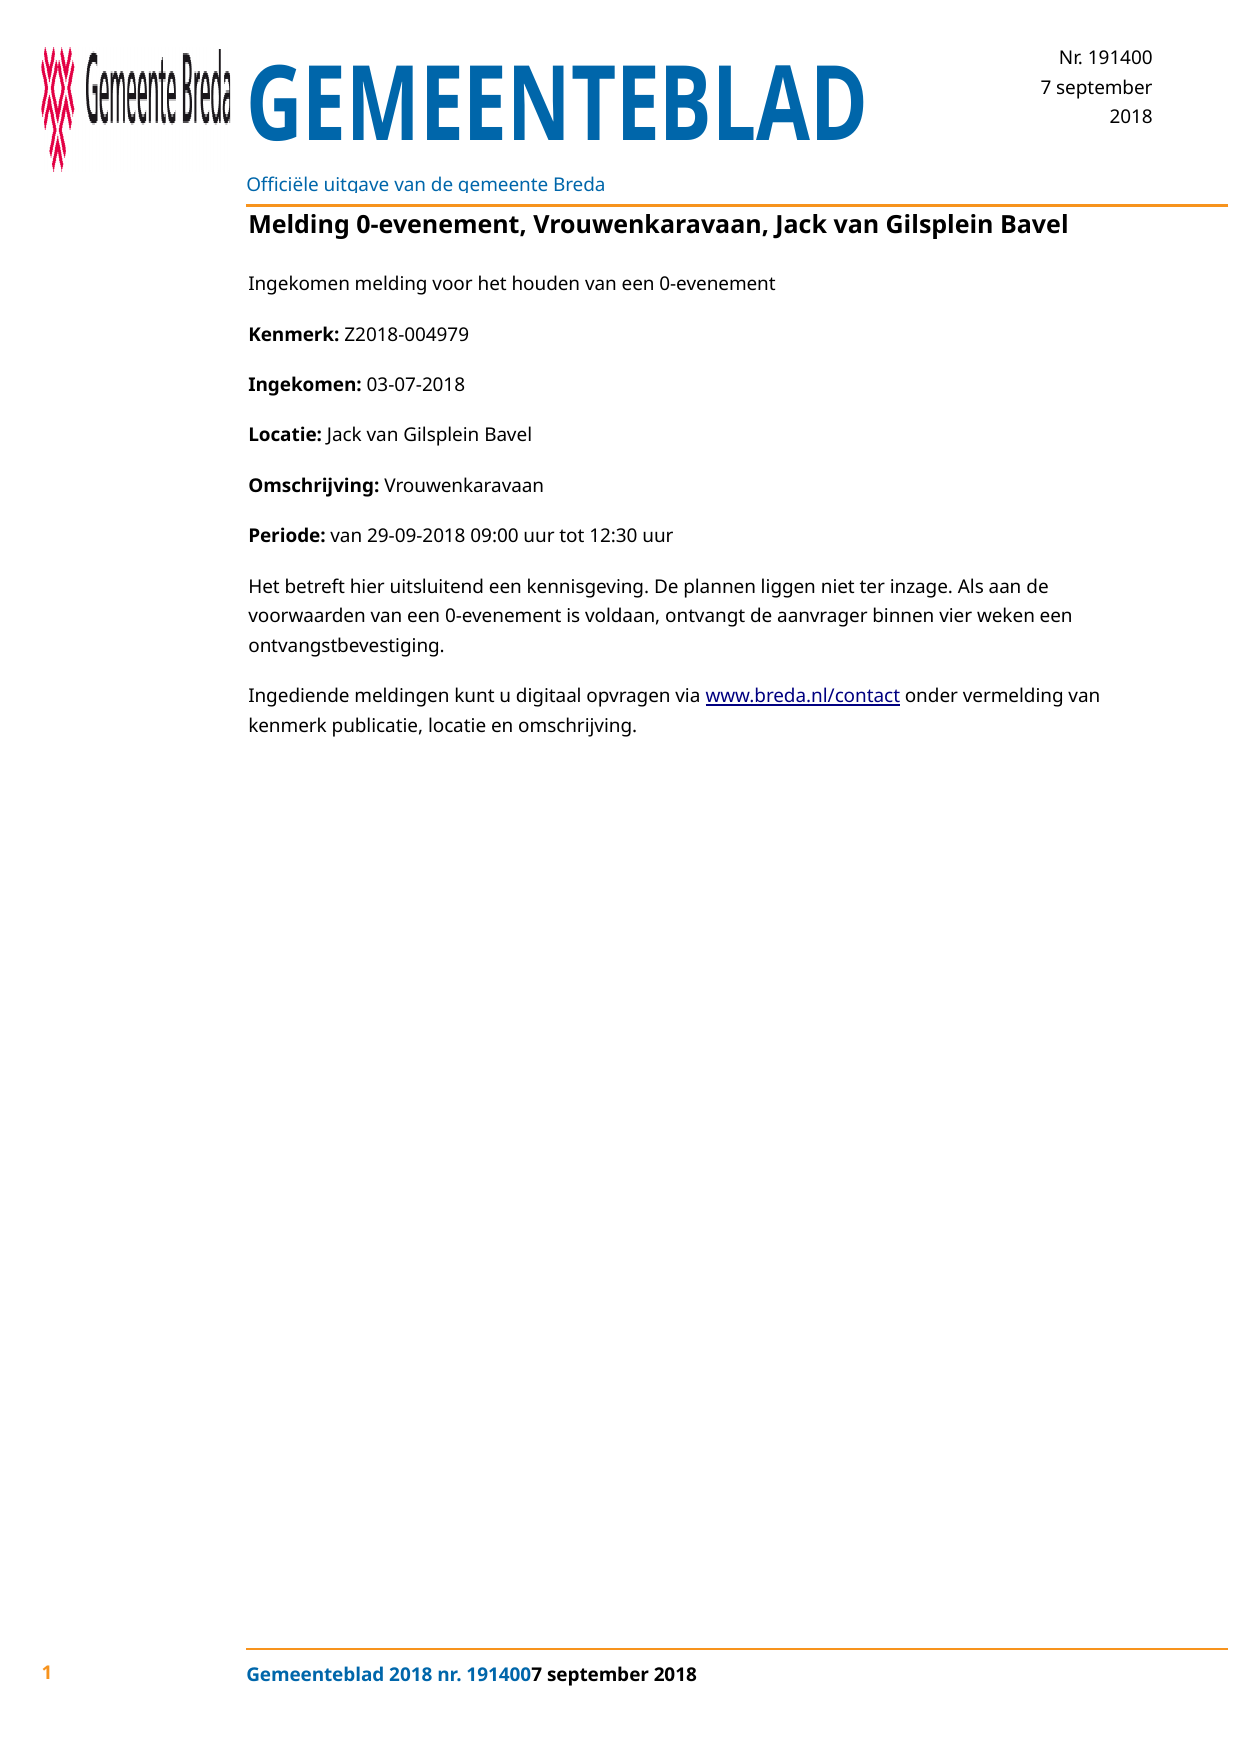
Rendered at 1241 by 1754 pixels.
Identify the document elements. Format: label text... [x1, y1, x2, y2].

text Ingekomen: 03-07-2018 [248, 371, 1152, 397]
text Kenmerk: Z2018-004979 [248, 321, 1152, 346]
text Ingekomen melding voor het houden van een 0-evenement [248, 270, 1152, 296]
text Omschrijving: Vrouwenkaravaan [248, 472, 1152, 498]
picture [41, 47, 231, 172]
text Melding 0-evenement, Vrouwenkaravaan, Jack van Gilsplein Bavel [248, 207, 1152, 241]
text Periode: van 29-09-2018 09:00 uur tot 12:30 uur [248, 522, 1152, 548]
text Locatie: Jack van Gilsplein Bavel [248, 422, 1152, 447]
text Het betreft hier uitsluitend een kennisgeving. De plannen liggen niet ter inzage. Als aan de voorwaarden van een 0-evenement is voldaan, ontvangt de aanvrager binnen vier weken een ontvangstbevestiging. [248, 573, 1152, 658]
text Ingediende meldingen kunt u digitaal opvragen via www.breda.nl/contact onder vermelding van kenmerk publicatie, locatie en omschrijving. [248, 682, 1152, 738]
